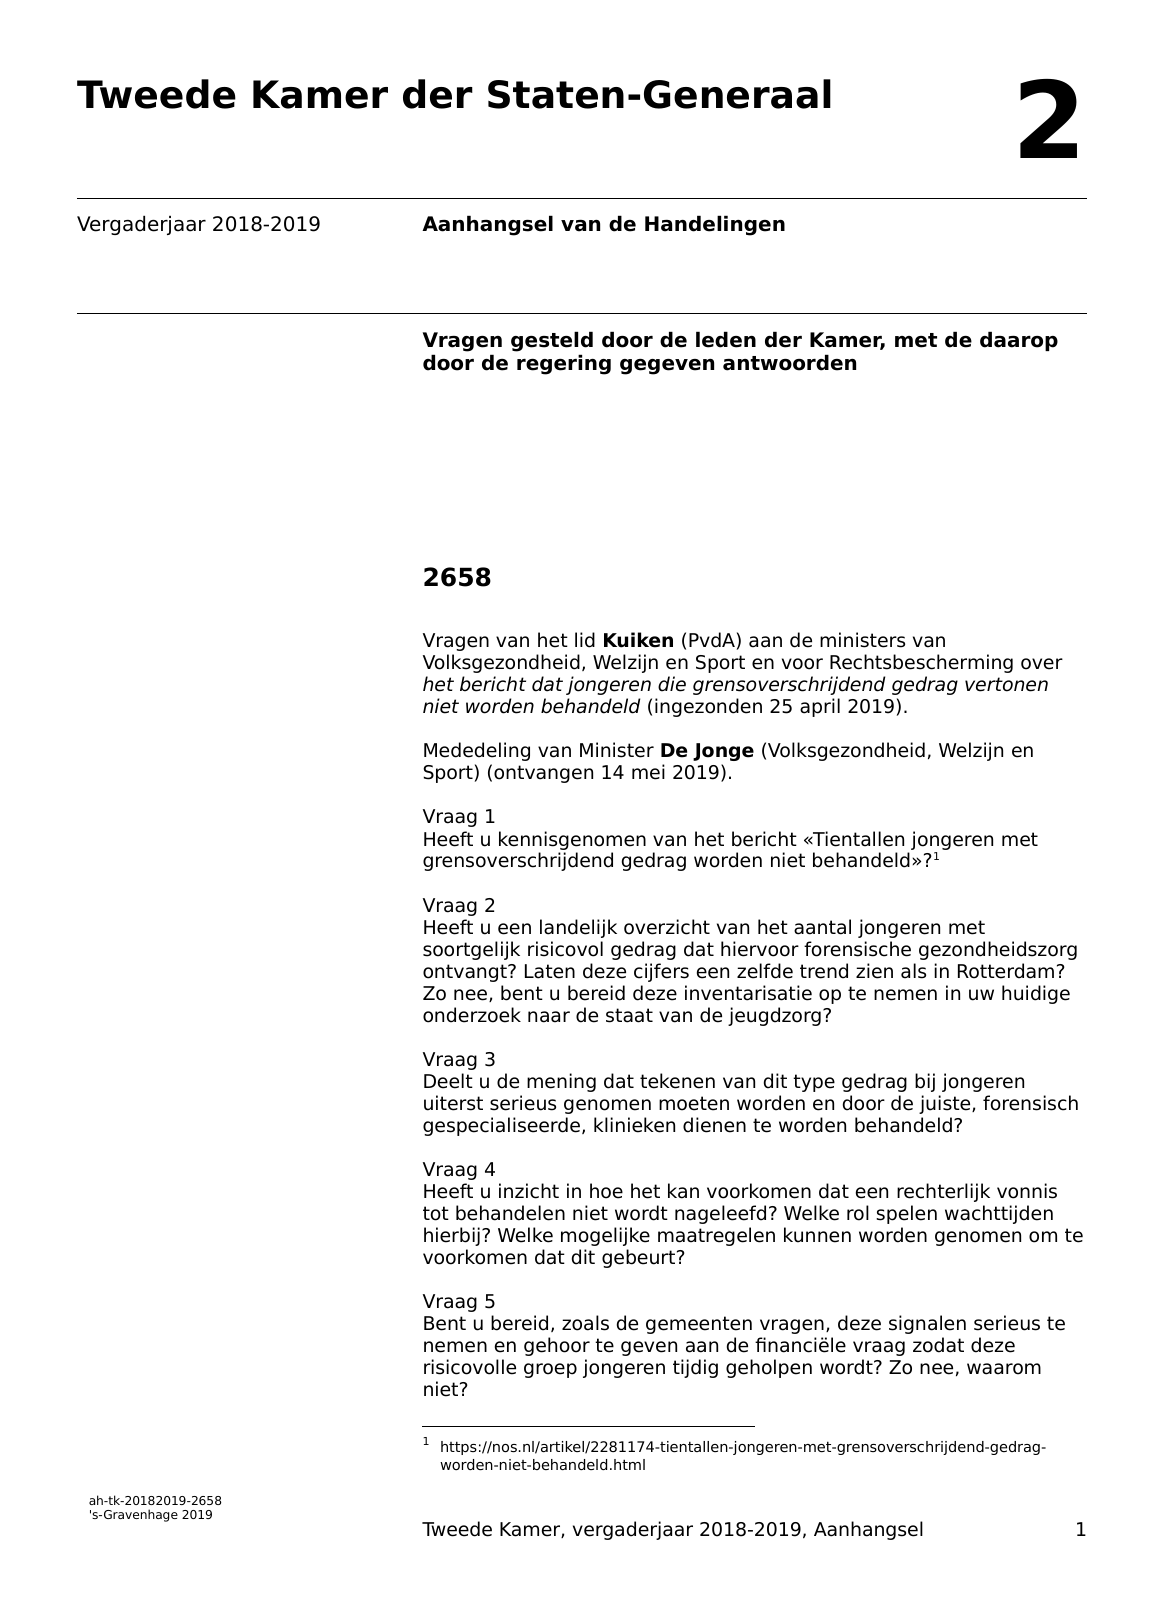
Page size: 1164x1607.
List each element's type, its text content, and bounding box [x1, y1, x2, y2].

text Bent u bereid, zoals de gemeenten vragen, deze signalen serieus te nemen en gehoor te geven aan de financiële vraag zodat deze risicovolle groep jongeren tijdig geholpen wordt? Zo nee, waarom niet? [422, 1313, 1087, 1401]
table_header Tweede Kamer der Staten-Generaal [77, 59, 886, 198]
text Heeft u een landelijk overzicht van het aantal jongeren met soortgelijk risicovol gedrag dat hiervoor forensische gezondheidszorg ontvangt? Laten deze cijfers een zelfde trend zien als in Rotterdam? Zo nee, bent u bereid deze inventarisatie op te nemen in uw huidige onderzoek naar de staat van de jeugdzorg? [422, 917, 1087, 1026]
text Vraag 5 [422, 1291, 1087, 1313]
text Vraag 3 [422, 1049, 1087, 1071]
text Vraag 2 [422, 894, 1087, 917]
text 2658 [422, 563, 1087, 592]
text Vraag 1 [422, 806, 1087, 828]
table_cell Vergaderjaar 2018-2019 [77, 199, 422, 313]
text Heeft u kennisgenomen van het bericht «Tientallen jongeren met grensoverschrijdend gedrag worden niet behandeld»? [422, 828, 1087, 872]
table_cell Aanhangsel van de Handelingen [422, 199, 1087, 313]
table_cell Vragen gesteld door de leden der Kamer, met de daarop door de regering gegeven antwoorden [422, 314, 1087, 375]
text ah-tk-20182019-2658 [88, 1494, 323, 1508]
text Deelt u de mening dat tekenen van dit type gedrag bij jongeren uiterst serieus genomen moeten worden en door de juiste, forensisch gespecialiseerde, klinieken dienen te worden behandeld? [422, 1071, 1087, 1137]
text Mededeling van Minister De Jonge (Volksgezondheid, Welzijn en Sport) (ontvangen 14 mei 2019). [422, 740, 1087, 784]
table_cell [77, 314, 422, 375]
text Vragen van het lid Kuiken (PvdA) aan de ministers van Volksgezondheid, Welzijn en Sport en voor Rechtsbescherming over het bericht dat jongeren die grensoverschrijdend gedrag vertonen niet worden behandeld (ingezonden 25 april 2019). [422, 630, 1087, 718]
text Vraag 4 [422, 1159, 1087, 1181]
text 's-Gravenhage 2019 [88, 1508, 323, 1522]
text https://nos.nl/artikel/2281174-tientallen-jongeren-met-grensoverschrijdend-gedrag-worden-niet-behandeld.html [422, 1435, 1087, 1474]
table_header 2 [886, 59, 1087, 198]
text Heeft u inzicht in hoe het kan voorkomen dat een rechterlijk vonnis tot behandelen niet wordt nageleefd? Welke rol spelen wachttijden hierbij? Welke mogelijke maatregelen kunnen worden genomen om te voorkomen dat dit gebeurt? [422, 1181, 1087, 1269]
